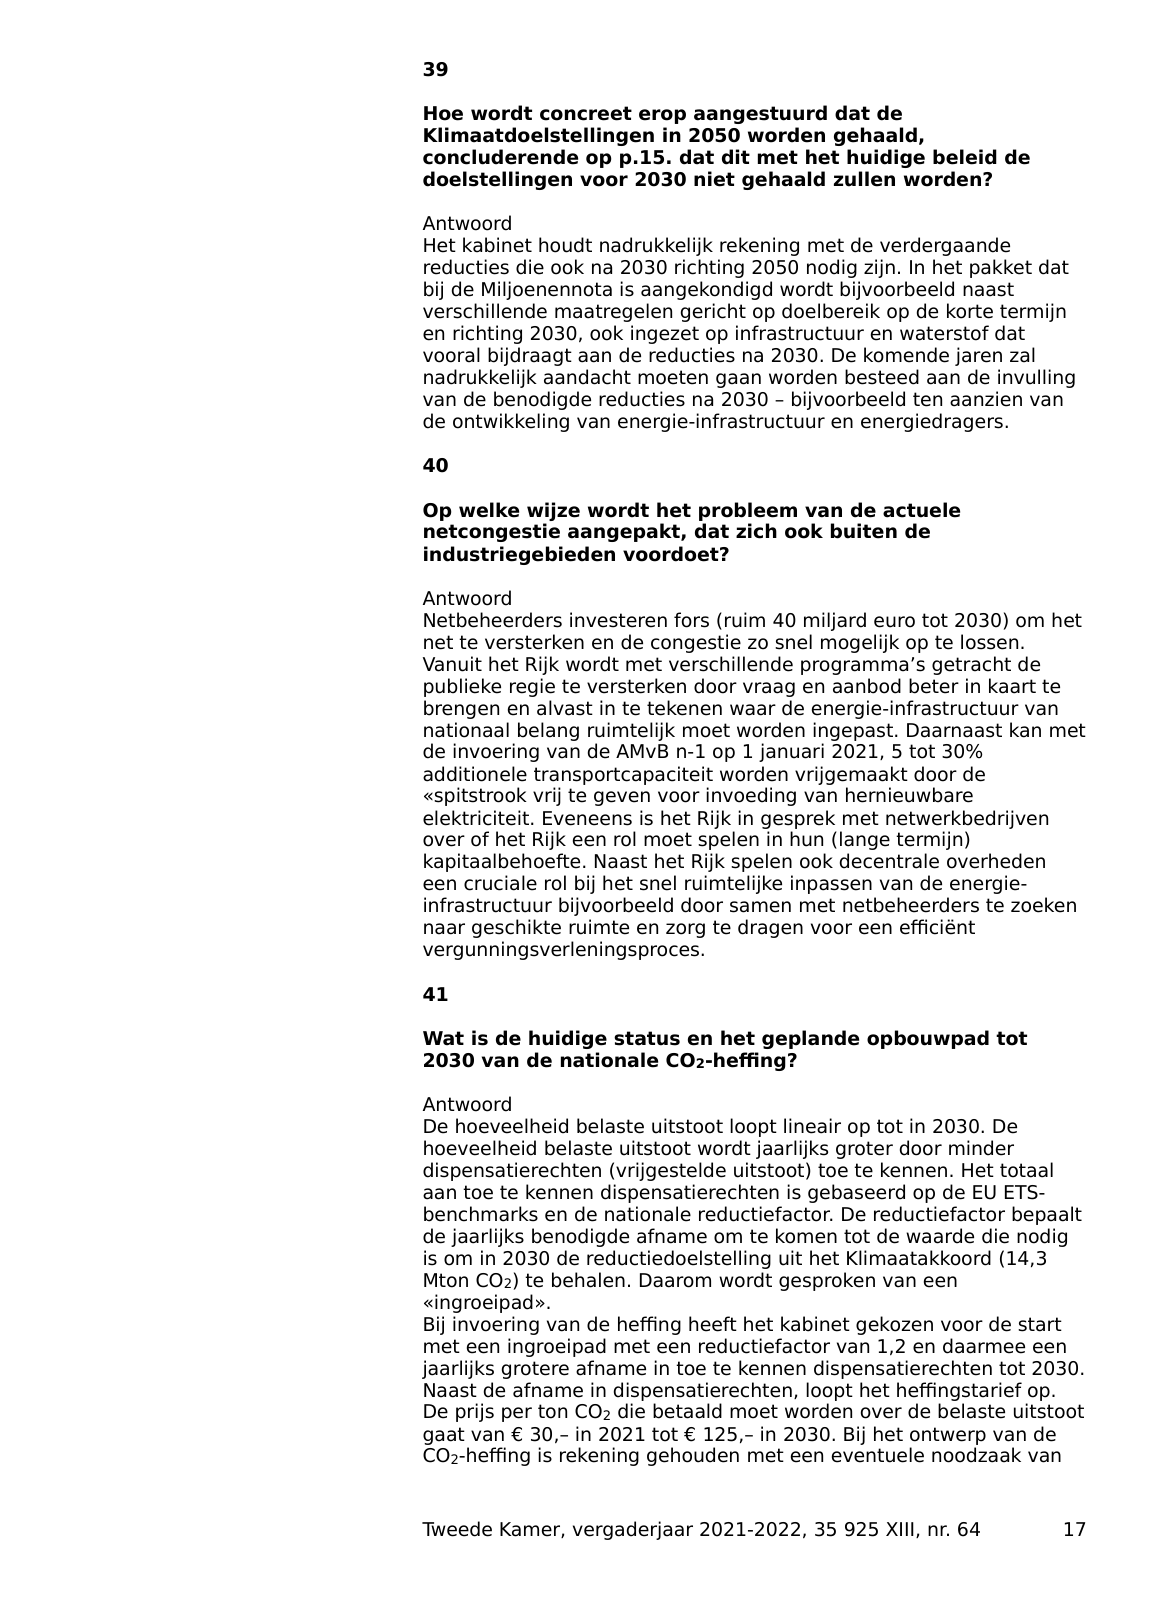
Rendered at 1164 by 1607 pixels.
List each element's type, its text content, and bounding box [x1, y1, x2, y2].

subtitle 39 [422, 59, 1087, 81]
text Antwoord [422, 588, 1087, 609]
text Wat is de huidige status en het geplande opbouwpad tot 2030 van de nationale CO2-heffing? [422, 1028, 1087, 1072]
subtitle 40 [422, 455, 1087, 477]
text Netbeheerders investeren fors (ruim 40 miljard euro tot 2030) om het net te versterken en de congestie zo snel mogelijk op te lossen. Vanuit het Rijk wordt met verschillende programma’s getracht de publieke regie te versterken door vraag en aanbod beter in kaart te brengen en alvast in te tekenen waar de energie-infrastructuur van nationaal belang ruimtelijk moet worden ingepast. Daarnaast kan met de invoering van de AMvB n-1 op 1 januari 2021, 5 tot 30% additionele transportcapaciteit worden vrijgemaakt door de «spitstrook vrij te geven voor invoeding van hernieuwbare elektriciteit. Eveneens is het Rijk in gesprek met netwerkbedrijven over of het Rijk een rol moet spelen in hun (lange termijn) kapitaalbehoefte. Naast het Rijk spelen ook decentrale overheden een cruciale rol bij het snel ruimtelijke inpassen van de energie-infrastructuur bijvoorbeeld door samen met netbeheerders te zoeken naar geschikte ruimte en zorg te dragen voor een efficiënt vergunningsverleningsproces. [422, 609, 1087, 961]
text Het kabinet houdt nadrukkelijk rekening met de verdergaande reducties die ook na 2030 richting 2050 nodig zijn. In het pakket dat bij de Miljoenennota is aangekondigd wordt bijvoorbeeld naast verschillende maatregelen gericht op doelbereik op de korte termijn en richting 2030, ook ingezet op infrastructuur en waterstof dat vooral bijdraagt aan de reducties na 2030. De komende jaren zal nadrukkelijk aandacht moeten gaan worden besteed aan de invulling van de benodigde reducties na 2030 – bijvoorbeeld ten aanzien van de ontwikkeling van energie-infrastructuur en energiedragers. [422, 235, 1087, 433]
subtitle 41 [422, 983, 1087, 1005]
text Op welke wijze wordt het probleem van de actuele netcongestie aangepakt, dat zich ook buiten de industriegebieden voordoet? [422, 499, 1087, 565]
text Antwoord [422, 213, 1087, 235]
text Bij invoering van de heffing heeft het kabinet gekozen voor de start met een ingroeipad met een reductiefactor van 1,2 en daarmee een jaarlijks grotere afname in toe te kennen dispensatierechten tot 2030. Naast de afname in dispensatierechten, loopt het heffingstarief op. De prijs per ton CO2 die betaald moet worden over de belaste uitstoot gaat van € 30,– in 2021 tot € 125,– in 2030. Bij het ontwerp van de CO2-heffing is rekening gehouden met een eventuele noodzaak van [422, 1313, 1087, 1467]
text De hoeveelheid belaste uitstoot loopt lineair op tot in 2030. De hoeveelheid belaste uitstoot wordt jaarlijks groter door minder dispensatierechten (vrijgestelde uitstoot) toe te kennen. Het totaal aan toe te kennen dispensatierechten is gebaseerd op de EU ETS-benchmarks en de nationale reductiefactor. De reductiefactor bepaalt de jaarlijks benodigde afname om te komen tot de waarde die nodig is om in 2030 de reductiedoelstelling uit het Klimaatakkoord (14,3 Mton CO2) te behalen. Daarom wordt gesproken van een «ingroeipad». [422, 1116, 1087, 1313]
text Antwoord [422, 1094, 1087, 1116]
text Hoe wordt concreet erop aangestuurd dat de Klimaatdoelstellingen in 2050 worden gehaald, concluderende op p.15. dat dit met het huidige beleid de doelstellingen voor 2030 niet gehaald zullen worden? [422, 103, 1087, 191]
